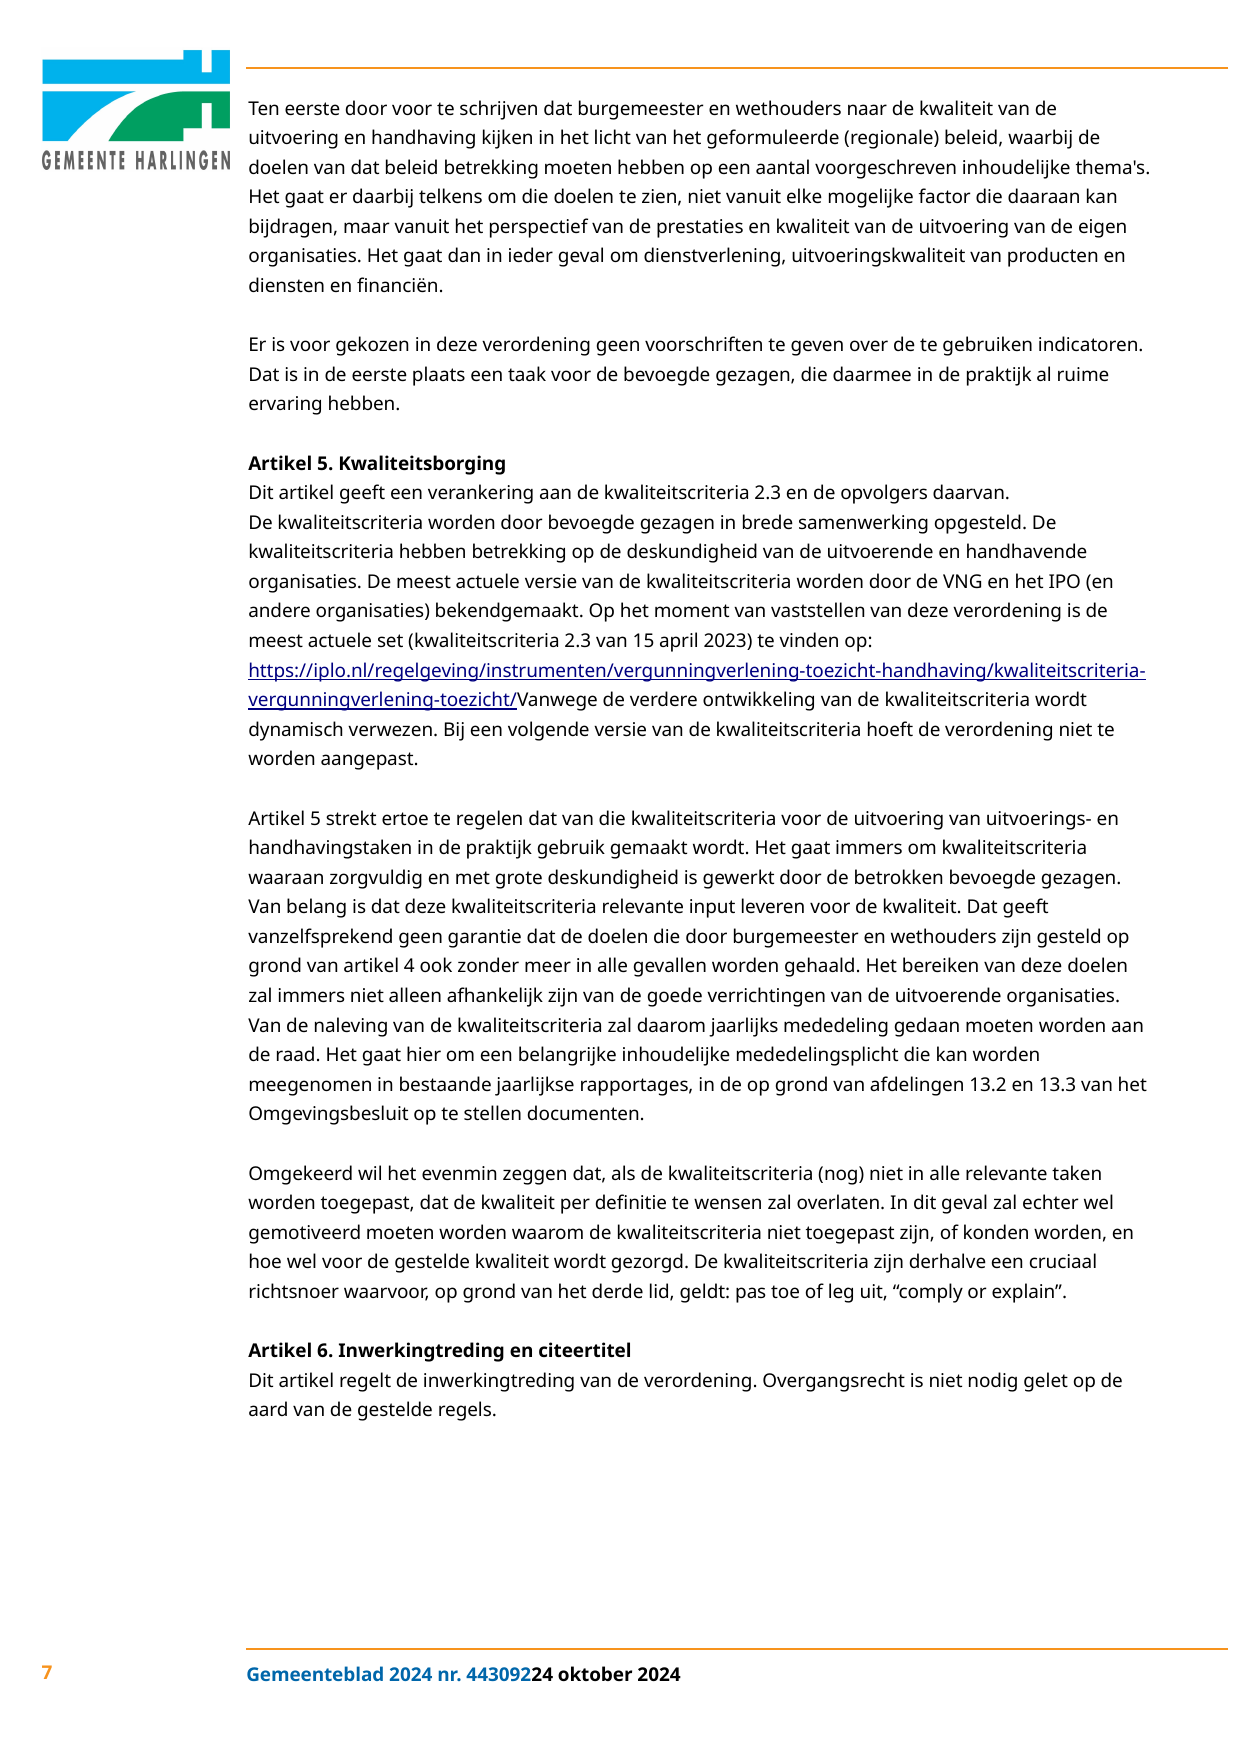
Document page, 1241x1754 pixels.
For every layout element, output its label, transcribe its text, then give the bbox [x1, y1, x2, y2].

text Ten eerste door voor te schrijven dat burgemeester en wethouders naar de kwaliteit van de uitvoering en handhaving kijken in het licht van het geformuleerde (regionale) beleid, waarbij de doelen van dat beleid betrekking moeten hebben op een aantal voorgeschreven inhoudelijke thema's. Het gaat er daarbij telkens om die doelen te zien, niet vanuit elke mogelijke factor die daaraan kan bijdragen, maar vanuit het perspectief van de prestaties en kwaliteit van de uitvoering van de eigen organisaties. Het gaat dan in ieder geval om dienstverlening, uitvoeringskwaliteit van producten en diensten en financiën. [248, 95, 1152, 298]
text Dit artikel geeft een verankering aan de kwaliteitscriteria 2.3 en de opvolgers daarvan. [248, 479, 1152, 505]
text Artikel 5. Kwaliteitsborging [248, 450, 1152, 476]
text Dit artikel regelt de inwerkingtreding van de verordening. Overgangsrecht is niet nodig gelet op de aard van de gestelde regels. [248, 1367, 1152, 1422]
text De kwaliteitscriteria worden door bevoegde gezagen in brede samenwerking opgesteld. De kwaliteitscriteria hebben betrekking op de deskundigheid van de uitvoerende en handhavende organisaties. De meest actuele versie van de kwaliteitscriteria worden door de VNG en het IPO (en andere organisaties) bekendgemaakt. Op het moment van vaststellen van deze verordening is de meest actuele set (kwaliteitscriteria 2.3 van 15 april 2023) te vinden op: https://iplo.nl/regelgeving/instrumenten/vergunningverlening-toezicht-handhaving/kwaliteitscriteria-vergunningverlening-toezicht/Vanwege de verdere ontwikkeling van de kwaliteitscriteria wordt dynamisch verwezen. Bij een volgende versie van de kwaliteitscriteria hoeft de verordening niet te worden aangepast. [248, 509, 1152, 771]
text Omgekeerd wil het evenmin zeggen dat, als de kwaliteitscriteria (nog) niet in alle relevante taken worden toegepast, dat de kwaliteit per definitie te wensen zal overlaten. In dit geval zal echter wel gemotiveerd moeten worden waarom de kwaliteitscriteria niet toegepast zijn, of konden worden, en hoe wel voor de gestelde kwaliteit wordt gezorgd. De kwaliteitscriteria zijn derhalve een cruciaal richtsnoer waarvoor, op grond van het derde lid, geldt: pas toe of leg uit, “comply or explain”. [248, 1160, 1152, 1304]
picture [41, 47, 231, 172]
text Er is voor gekozen in deze verordening geen voorschriften te geven over de te gebruiken indicatoren. Dat is in de eerste plaats een taak voor de bevoegde gezagen, die daarmee in de praktijk al ruime ervaring hebben. [248, 331, 1152, 416]
text Artikel 6. Inwerkingtreding en citeertitel [248, 1337, 1152, 1363]
text Artikel 5 strekt ertoe te regelen dat van die kwaliteitscriteria voor de uitvoering van uitvoerings- en handhavingstaken in de praktijk gebruik gemaakt wordt. Het gaat immers om kwaliteitscriteria waaraan zorgvuldig en met grote deskundigheid is gewerkt door de betrokken bevoegde gezagen. Van belang is dat deze kwaliteitscriteria relevante input leveren voor de kwaliteit. Dat geeft vanzelfsprekend geen garantie dat de doelen die door burgemeester en wethouders zijn gesteld op grond van artikel 4 ook zonder meer in alle gevallen worden gehaald. Het bereiken van deze doelen zal immers niet alleen afhankelijk zijn van de goede verrichtingen van de uitvoerende organisaties. Van de naleving van de kwaliteitscriteria zal daarom jaarlijks mededeling gedaan moeten worden aan de raad. Het gaat hier om een belangrijke inhoudelijke mededelingsplicht die kan worden meegenomen in bestaande jaarlijkse rapportages, in de op grond van afdelingen 13.2 en 13.3 van het Omgevingsbesluit op te stellen documenten. [248, 805, 1152, 1126]
